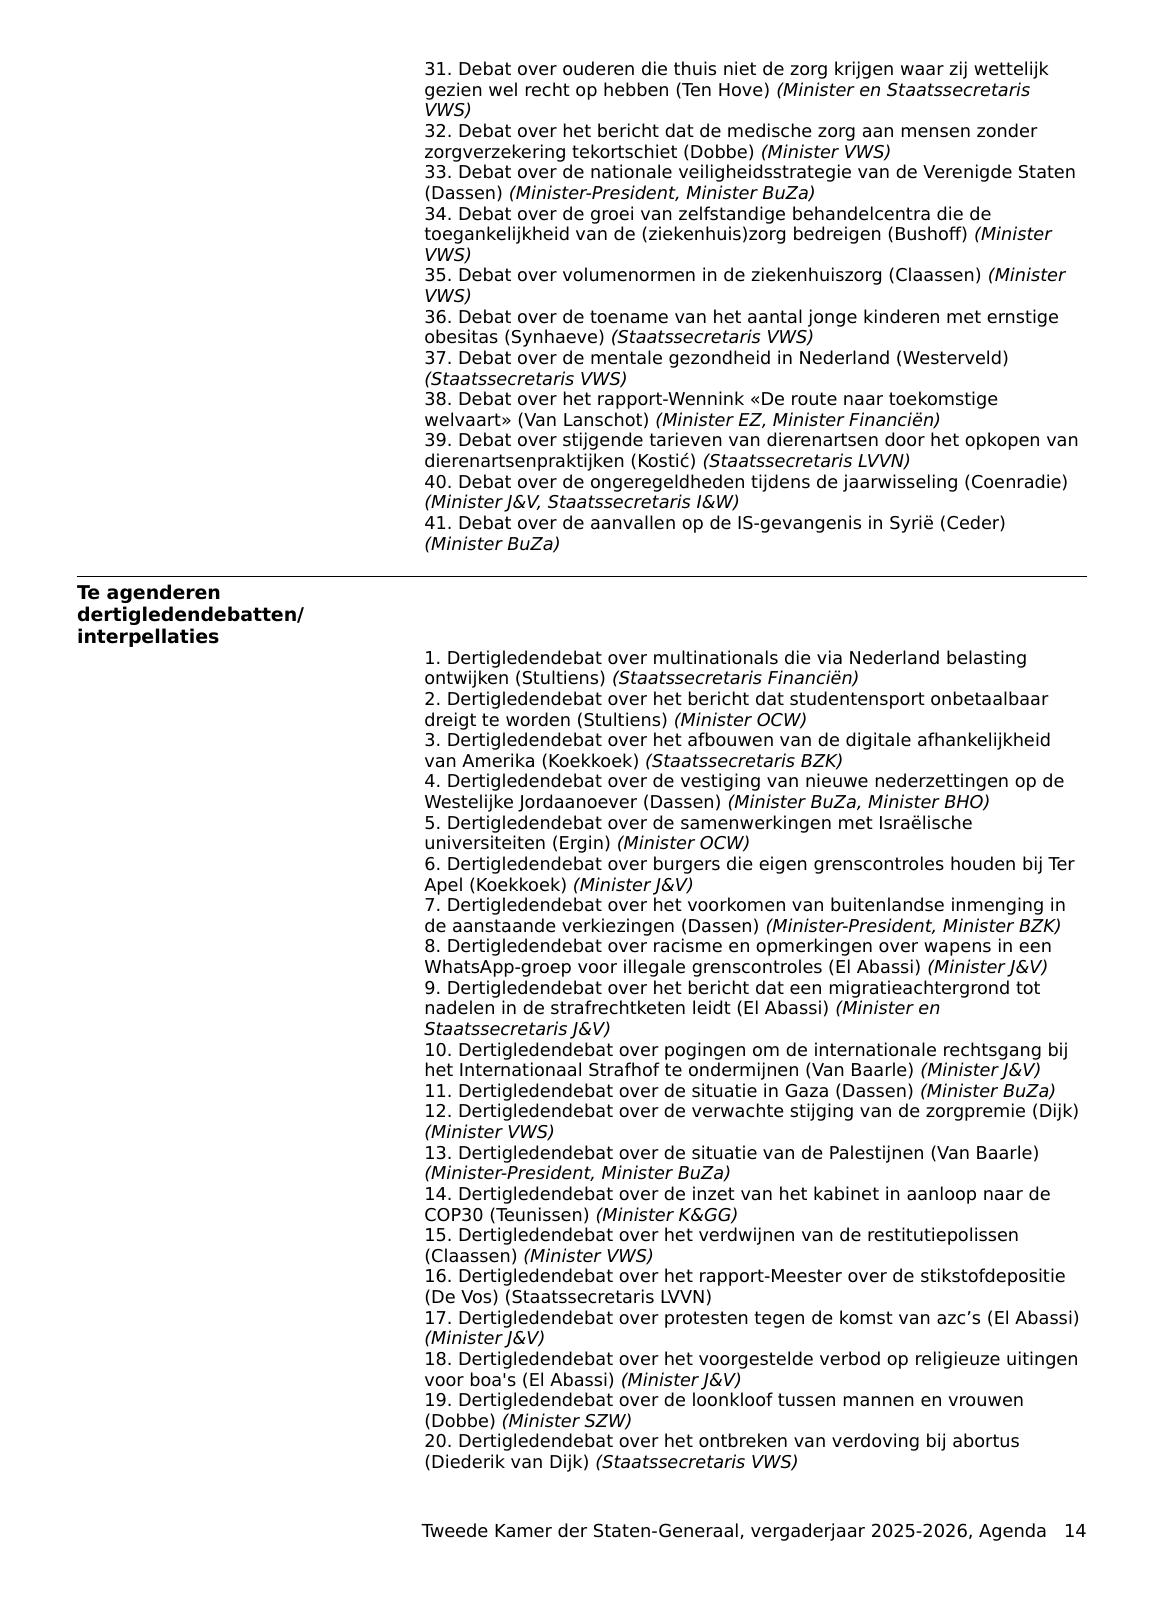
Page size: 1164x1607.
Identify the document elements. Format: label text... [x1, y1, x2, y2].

table_cell [77, 389, 401, 430]
table_cell 32. Debat over het bericht dat de medische zorg aan mensen zonder zorgverzekering tekortschiet (Dobbe) (Minister VWS) [418, 121, 1087, 162]
table_cell [401, 854, 418, 895]
table_cell 11. Dertigledendebat over de situatie in Gaza (Dassen) (Minister BuZa) [418, 1081, 1087, 1101]
table_cell [77, 1184, 401, 1225]
table_cell 31. Debat over ouderen die thuis niet de zorg krijgen waar zij wettelijk gezien wel recht op hebben (Ten Hove) (Minister en Staatssecretaris VWS) [418, 59, 1087, 121]
table_cell [401, 121, 418, 162]
table_cell [401, 430, 418, 472]
table_cell [77, 1266, 401, 1308]
table_cell [401, 1081, 418, 1101]
table_cell 5. Dertigledendebat over de samenwerkingen met Israëlische universiteiten (Ergin) (Minister OCW) [418, 813, 1087, 854]
table_cell [77, 1225, 401, 1266]
table_cell [401, 1266, 418, 1308]
table_cell 8. Dertigledendebat over racisme en opmerkingen over wapens in een WhatsApp-groep voor illegale grenscontroles (El Abassi) (Minister J&V) [418, 936, 1087, 978]
table_cell [77, 513, 401, 554]
table_cell [77, 204, 401, 265]
table_cell [77, 978, 401, 1039]
table_cell [401, 1184, 418, 1225]
table_cell [77, 689, 401, 730]
table_cell 37. Debat over de mentale gezondheid in Nederland (Westerveld) (Staatssecretaris VWS) [418, 348, 1087, 389]
table_cell 41. Debat over de aanvallen op de IS-gevangenis in Syrië (Ceder) (Minister BuZa) [418, 513, 1087, 554]
table_cell 16. Dertigledendebat over het rapport-Meester over de stikstofdepositie (De Vos) (Staatssecretaris LVVN) [418, 1266, 1087, 1308]
table_cell 12. Dertigledendebat over de verwachte stijging van de zorgpremie (Dijk) (Minister VWS) [418, 1101, 1087, 1143]
table_cell 14. Dertigledendebat over de inzet van het kabinet in aanloop naar de COP30 (Teunissen) (Minister K&GG) [418, 1184, 1087, 1225]
table_cell [77, 307, 401, 348]
table_cell [401, 59, 418, 121]
table_header [418, 577, 1087, 648]
table_cell [401, 472, 418, 513]
table_cell 6. Dertigledendebat over burgers die eigen grenscontroles houden bij Ter Apel (Koekkoek) (Minister J&V) [418, 854, 1087, 895]
table_cell 10. Dertigledendebat over pogingen om de internationale rechtsgang bij het Internationaal Strafhof te ondermijnen (Van Baarle) (Minister J&V) [418, 1040, 1087, 1081]
table_cell [401, 265, 418, 307]
table_cell [77, 162, 401, 203]
table_cell 20. Dertigledendebat over het ontbreken van verdoving bij abortus (Diederik van Dijk) (Staatssecretaris VWS) [418, 1431, 1087, 1473]
table_cell [77, 648, 401, 689]
table_cell [77, 121, 401, 162]
table_cell [77, 1390, 401, 1431]
table_cell 3. Dertigledendebat over het afbouwen van de digitale afhankelijkheid van Amerika (Koekkoek) (Staatssecretaris BZK) [418, 730, 1087, 771]
table_cell [401, 771, 418, 813]
table_cell [401, 1040, 418, 1081]
table_cell [401, 1143, 418, 1184]
table_cell [401, 1308, 418, 1349]
table_cell [401, 813, 418, 854]
table_cell [77, 1081, 401, 1101]
table_cell [77, 730, 401, 771]
table_cell [401, 1225, 418, 1266]
table_cell [77, 472, 401, 513]
table_cell [401, 162, 418, 203]
table_cell [401, 1349, 418, 1390]
table_cell 2. Dertigledendebat over het bericht dat studentensport onbetaalbaar dreigt te worden (Stultiens) (Minister OCW) [418, 689, 1087, 730]
table_cell 40. Debat over de ongeregeldheden tijdens de jaarwisseling (Coenradie) (Minister J&V, Staatssecretaris I&W) [418, 472, 1087, 513]
table_cell [77, 936, 401, 978]
table_cell [401, 730, 418, 771]
table_cell 39. Debat over stijgende tarieven van dierenartsen door het opkopen van dierenartsenpraktijken (Kostić) (Staatssecretaris LVVN) [418, 430, 1087, 472]
table_cell [77, 1101, 401, 1143]
table_cell 15. Dertigledendebat over het verdwijnen van de restitutiepolissen (Claassen) (Minister VWS) [418, 1225, 1087, 1266]
table_header Te agenderen dertigledendebatten/ interpellaties [77, 577, 401, 648]
table_cell [77, 854, 401, 895]
table_cell [401, 513, 418, 554]
table_cell [77, 430, 401, 472]
table_cell 38. Debat over het rapport-Wennink «De route naar toekomstige welvaart» (Van Lanschot) (Minister EZ, Minister Financiën) [418, 389, 1087, 430]
table_cell [77, 1431, 401, 1473]
table_cell [77, 895, 401, 936]
table_cell [77, 348, 401, 389]
table_header [401, 577, 418, 648]
table_cell [401, 1431, 418, 1473]
table_cell [77, 1143, 401, 1184]
table_cell 19. Dertigledendebat over de loonkloof tussen mannen en vrouwen (Dobbe) (Minister SZW) [418, 1390, 1087, 1431]
table_cell [401, 648, 418, 689]
table_cell [401, 895, 418, 936]
table_cell 1. Dertigledendebat over multinationals die via Nederland belasting ontwijken (Stultiens) (Staatssecretaris Financiën) [418, 648, 1087, 689]
table_cell [77, 771, 401, 813]
table_cell 13. Dertigledendebat over de situatie van de Palestijnen (Van Baarle) (Minister-President, Minister BuZa) [418, 1143, 1087, 1184]
table_cell [401, 1390, 418, 1431]
table_cell [401, 348, 418, 389]
table_cell 33. Debat over de nationale veiligheidsstrategie van de Verenigde Staten (Dassen) (Minister-President, Minister BuZa) [418, 162, 1087, 203]
table_cell 9. Dertigledendebat over het bericht dat een migratieachtergrond tot nadelen in de strafrechtketen leidt (El Abassi) (Minister en Staatssecretaris J&V) [418, 978, 1087, 1039]
table_cell [401, 978, 418, 1039]
table_cell 35. Debat over volumenormen in de ziekenhuiszorg (Claassen) (Minister VWS) [418, 265, 1087, 307]
table_cell [401, 307, 418, 348]
table_cell 4. Dertigledendebat over de vestiging van nieuwe nederzettingen op de Westelijke Jordaanoever (Dassen) (Minister BuZa, Minister BHO) [418, 771, 1087, 813]
table_cell [401, 689, 418, 730]
table_cell [77, 1040, 401, 1081]
table_cell 7. Dertigledendebat over het voorkomen van buitenlandse inmenging in de aanstaande verkiezingen (Dassen) (Minister-President, Minister BZK) [418, 895, 1087, 936]
table_cell [77, 1308, 401, 1349]
table_cell [401, 389, 418, 430]
table_cell 17. Dertigledendebat over protesten tegen de komst van azc’s (El Abassi) (Minister J&V) [418, 1308, 1087, 1349]
table_cell 36. Debat over de toename van het aantal jonge kinderen met ernstige obesitas (Synhaeve) (Staatssecretaris VWS) [418, 307, 1087, 348]
table_cell [401, 1101, 418, 1143]
table_cell [77, 813, 401, 854]
table_cell [77, 265, 401, 307]
table_cell [77, 59, 401, 121]
table_cell 18. Dertigledendebat over het voorgestelde verbod op religieuze uitingen voor boa's (El Abassi) (Minister J&V) [418, 1349, 1087, 1390]
table_cell [401, 204, 418, 265]
table_cell [77, 1349, 401, 1390]
table_cell [401, 936, 418, 978]
table_cell 34. Debat over de groei van zelfstandige behandelcentra die de toegankelijkheid van de (ziekenhuis)zorg bedreigen (Bushoff) (Minister VWS) [418, 204, 1087, 265]
